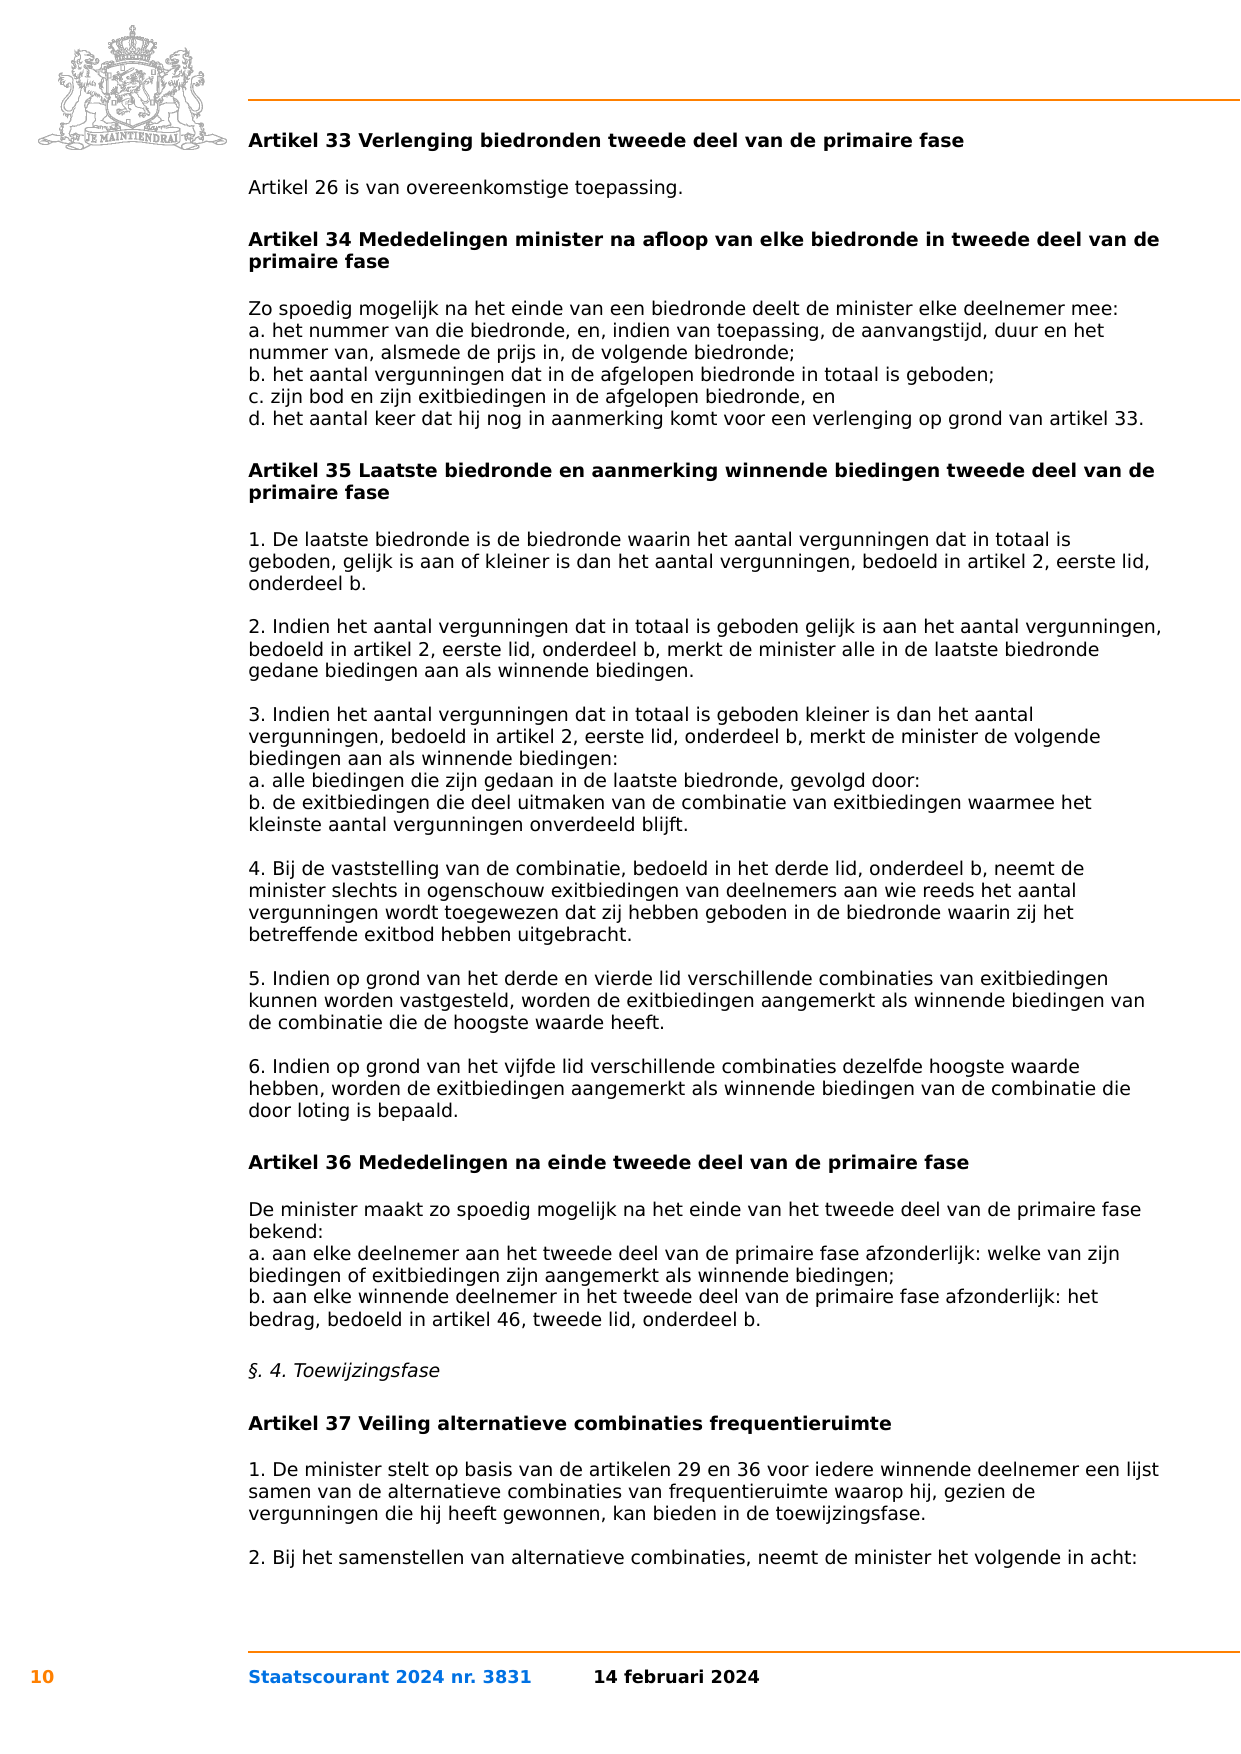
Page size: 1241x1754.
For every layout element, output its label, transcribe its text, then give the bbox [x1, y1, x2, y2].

text 3. Indien het aantal vergunningen dat in totaal is geboden kleiner is dan het aantal vergunningen, bedoeld in artikel 2, eerste lid, onderdeel b, merkt de minister de volgende biedingen aan als winnende biedingen: [248, 704, 1163, 770]
subtitle Artikel 36 Mededelingen na einde tweede deel van de primaire fase [248, 1152, 1163, 1173]
text c. zijn bod en zijn exitbiedingen in de afgelopen biedronde, en [248, 386, 1163, 408]
text a. alle biedingen die zijn gedaan in de laatste biedronde, gevolgd door: [248, 770, 1163, 792]
subtitle Artikel 33 Verlenging biedronden tweede deel van de primaire fase [248, 130, 1163, 152]
text 6. Indien op grond van het vijfde lid verschillende combinaties dezelfde hoogste waarde hebben, worden de exitbiedingen aangemerkt als winnende biedingen van de combinatie die door loting is bepaald. [248, 1056, 1163, 1122]
text 2. Bij het samenstellen van alternatieve combinaties, neemt de minister het volgende in acht: [248, 1547, 1163, 1569]
subtitle Artikel 37 Veiling alternatieve combinaties frequentieruimte [248, 1412, 1163, 1434]
text Zo spoedig mogelijk na het einde van een biedronde deelt de minister elke deelnemer mee: [248, 298, 1163, 320]
text 4. Bij de vaststelling van de combinatie, bedoeld in het derde lid, onderdeel b, neemt de minister slechts in ogenschouw exitbiedingen van deelnemers aan wie reeds het aantal vergunningen wordt toegewezen dat zij hebben geboden in de biedronde waarin zij het betreffende exitbod hebben uitgebracht. [248, 858, 1163, 946]
text d. het aantal keer dat hij nog in aanmerking komt voor een verlenging op grond van artikel 33. [248, 408, 1163, 430]
text a. het nummer van die biedronde, en, indien van toepassing, de aanvangstijd, duur en het nummer van, alsmede de prijs in, de volgende biedronde; [248, 320, 1163, 364]
text b. aan elke winnende deelnemer in het tweede deel van de primaire fase afzonderlijk: het bedrag, bedoeld in artikel 46, tweede lid, onderdeel b. [248, 1286, 1163, 1330]
subtitle §. 4. Toewijzingsfase [248, 1360, 1163, 1382]
text De minister maakt zo spoedig mogelijk na het einde van het tweede deel van de primaire fase bekend: [248, 1198, 1163, 1242]
text 1. De minister stelt op basis van de artikelen 29 en 36 voor iedere winnende deelnemer een lijst samen van de alternatieve combinaties van frequentieruimte waarop hij, gezien de vergunningen die hij heeft gewonnen, kan bieden in de toewijzingsfase. [248, 1459, 1163, 1525]
text a. aan elke deelnemer aan het tweede deel van de primaire fase afzonderlijk: welke van zijn biedingen of exitbiedingen zijn aangemerkt als winnende biedingen; [248, 1242, 1163, 1286]
subtitle Artikel 35 Laatste biedronde en aanmerking winnende biedingen tweede deel van de primaire fase [248, 460, 1163, 504]
text 5. Indien op grond van het derde en vierde lid verschillende combinaties van exitbiedingen kunnen worden vastgesteld, worden de exitbiedingen aangemerkt als winnende biedingen van de combinatie die de hoogste waarde heeft. [248, 968, 1163, 1034]
text 2. Indien het aantal vergunningen dat in totaal is geboden gelijk is aan het aantal vergunningen, bedoeld in artikel 2, eerste lid, onderdeel b, merkt de minister alle in de laatste biedronde gedane biedingen aan als winnende biedingen. [248, 616, 1163, 682]
picture [38, 25, 227, 150]
subtitle Artikel 34 Mededelingen minister na afloop van elke biedronde in tweede deel van de primaire fase [248, 229, 1163, 273]
text b. de exitbiedingen die deel uitmaken van de combinatie van exitbiedingen waarmee het kleinste aantal vergunningen onverdeeld blijft. [248, 792, 1163, 836]
text Artikel 26 is van overeenkomstige toepassing. [248, 177, 1163, 199]
text 1. De laatste biedronde is de biedronde waarin het aantal vergunningen dat in totaal is geboden, gelijk is aan of kleiner is dan het aantal vergunningen, bedoeld in artikel 2, eerste lid, onderdeel b. [248, 529, 1163, 594]
text b. het aantal vergunningen dat in de afgelopen biedronde in totaal is geboden; [248, 364, 1163, 386]
